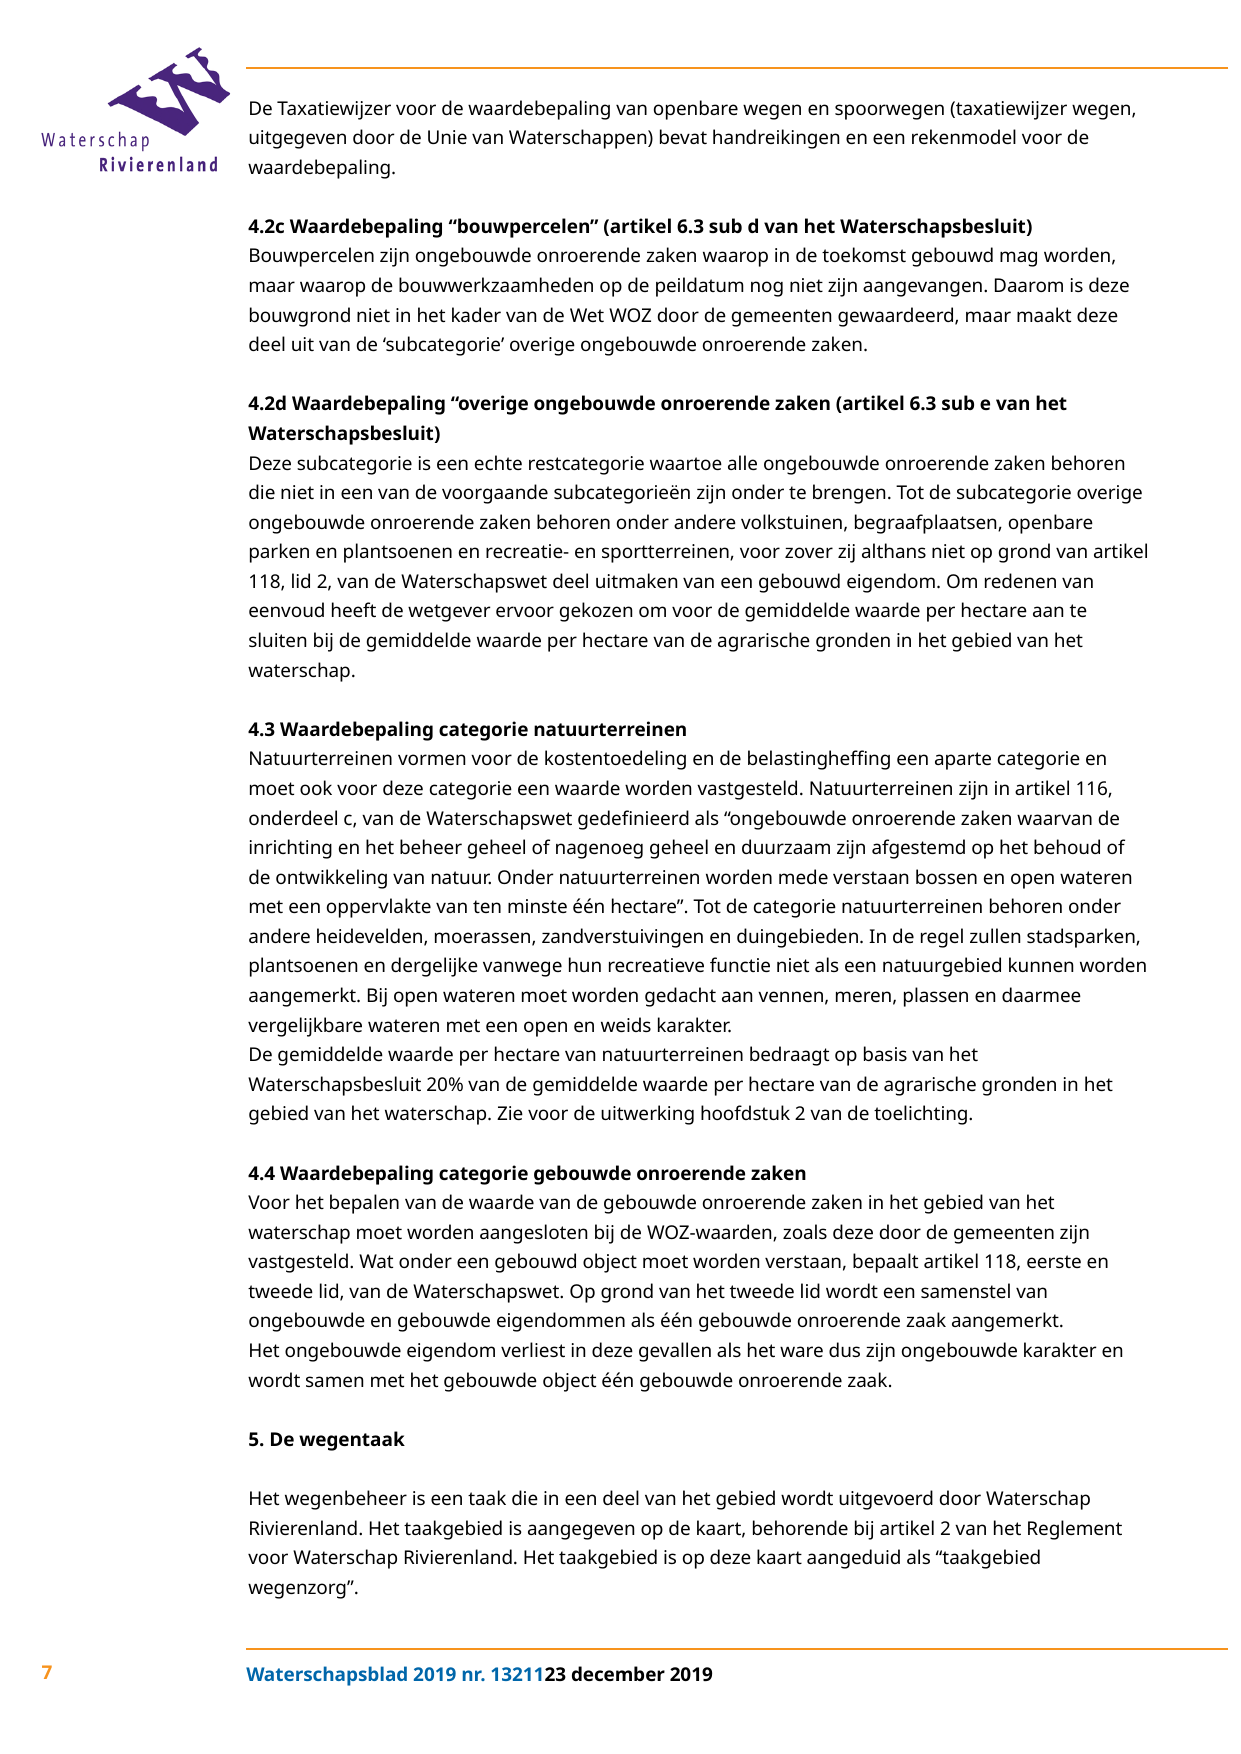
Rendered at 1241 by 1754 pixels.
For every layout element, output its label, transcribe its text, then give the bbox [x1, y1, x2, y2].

text 5. De wegentaak [248, 1426, 1152, 1452]
text Bouwpercelen zijn ongebouwde onroerende zaken waarop in de toekomst gebouwd mag worden, maar waarop de bouwwerkzaamheden op de peildatum nog niet zijn aangevangen. Daarom is deze bouwgrond niet in het kader van de Wet WOZ door de gemeenten gewaardeerd, maar maakt deze deel uit van de ‘subcategorie’ overige ongebouwde onroerende zaken. [248, 243, 1152, 357]
text Deze subcategorie is een echte restcategorie waartoe alle ongebouwde onroerende zaken behoren die niet in een van de voorgaande subcategorieën zijn onder te brengen. Tot de subcategorie overige ongebouwde onroerende zaken behoren onder andere volkstuinen, begraafplaatsen, openbare parken en plantsoenen en recreatie- en sportterreinen, voor zover zij althans niet op grond van artikel 118, lid 2, van de Waterschapswet deel uitmaken van een gebouwd eigendom. Om redenen van eenvoud heeft de wetgever ervoor gekozen om voor de gemiddelde waarde per hectare aan te sluiten bij de gemiddelde waarde per hectare van de agrarische gronden in het gebied van het waterschap. [248, 450, 1152, 683]
text Het ongebouwde eigendom verliest in deze gevallen als het ware dus zijn ongebouwde karakter en wordt samen met het gebouwde object één gebouwde onroerende zaak. [248, 1337, 1152, 1393]
text 4.3 Waardebepaling categorie natuurterreinen [248, 716, 1152, 742]
text Het wegenbeheer is een taak die in een deel van het gebied wordt uitgevoerd door Waterschap Rivierenland. Het taakgebied is aangegeven op de kaart, behorende bij artikel 2 van het Reglement voor Waterschap Rivierenland. Het taakgebied is op deze kaart aangeduid als “taakgebied wegenzorg”. [248, 1485, 1152, 1600]
text Voor het bepalen van de waarde van de gebouwde onroerende zaken in het gebied van het waterschap moet worden aangesloten bij de WOZ-waarden, zoals deze door de gemeenten zijn vastgesteld. Wat onder een gebouwd object moet worden verstaan, bepaalt artikel 118, eerste en tweede lid, van de Waterschapswet. Op grond van het tweede lid wordt een samenstel van ongebouwde en gebouwde eigendommen als één gebouwde onroerende zaak aangemerkt. [248, 1189, 1152, 1333]
text De Taxatiewijzer voor de waardebepaling van openbare wegen en spoorwegen (taxatiewijzer wegen, uitgegeven door de Unie van Waterschappen) bevat handreikingen en een rekenmodel voor de waardebepaling. [248, 95, 1152, 180]
text De gemiddelde waarde per hectare van natuurterreinen bedraagt op basis van het Waterschapsbesluit 20% van de gemiddelde waarde per hectare van de agrarische gronden in het gebied van het waterschap. Zie voor de uitwerking hoofdstuk 2 van de toelichting. [248, 1041, 1152, 1126]
text 4.2c Waardebepaling “bouwpercelen” (artikel 6.3 sub d van het Waterschapsbesluit) [248, 213, 1152, 239]
text 4.2d Waardebepaling “overige ongebouwde onroerende zaken (artikel 6.3 sub e van het Waterschapsbesluit) [248, 391, 1152, 446]
picture [41, 47, 231, 172]
text Natuurterreinen vormen voor de kostentoedeling en de belastingheffing een aparte categorie en moet ook voor deze categorie een waarde worden vastgesteld. Natuurterreinen zijn in artikel 116, onderdeel c, van de Waterschapswet gedefinieerd als “ongebouwde onroerende zaken waarvan de inrichting en het beheer geheel of nagenoeg geheel en duurzaam zijn afgestemd op het behoud of de ontwikkeling van natuur. Onder natuurterreinen worden mede verstaan bossen en open wateren met een oppervlakte van ten minste één hectare”. Tot de categorie natuurterreinen behoren onder andere heidevelden, moerassen, zandverstuivingen en duingebieden. In de regel zullen stadsparken, plantsoenen en dergelijke vanwege hun recreatieve functie niet als een natuurgebied kunnen worden aangemerkt. Bij open wateren moet worden gedacht aan vennen, meren, plassen en daarmee vergelijkbare wateren met een open en weids karakter. [248, 746, 1152, 1038]
text 4.4 Waardebepaling categorie gebouwde onroerende zaken [248, 1160, 1152, 1186]
